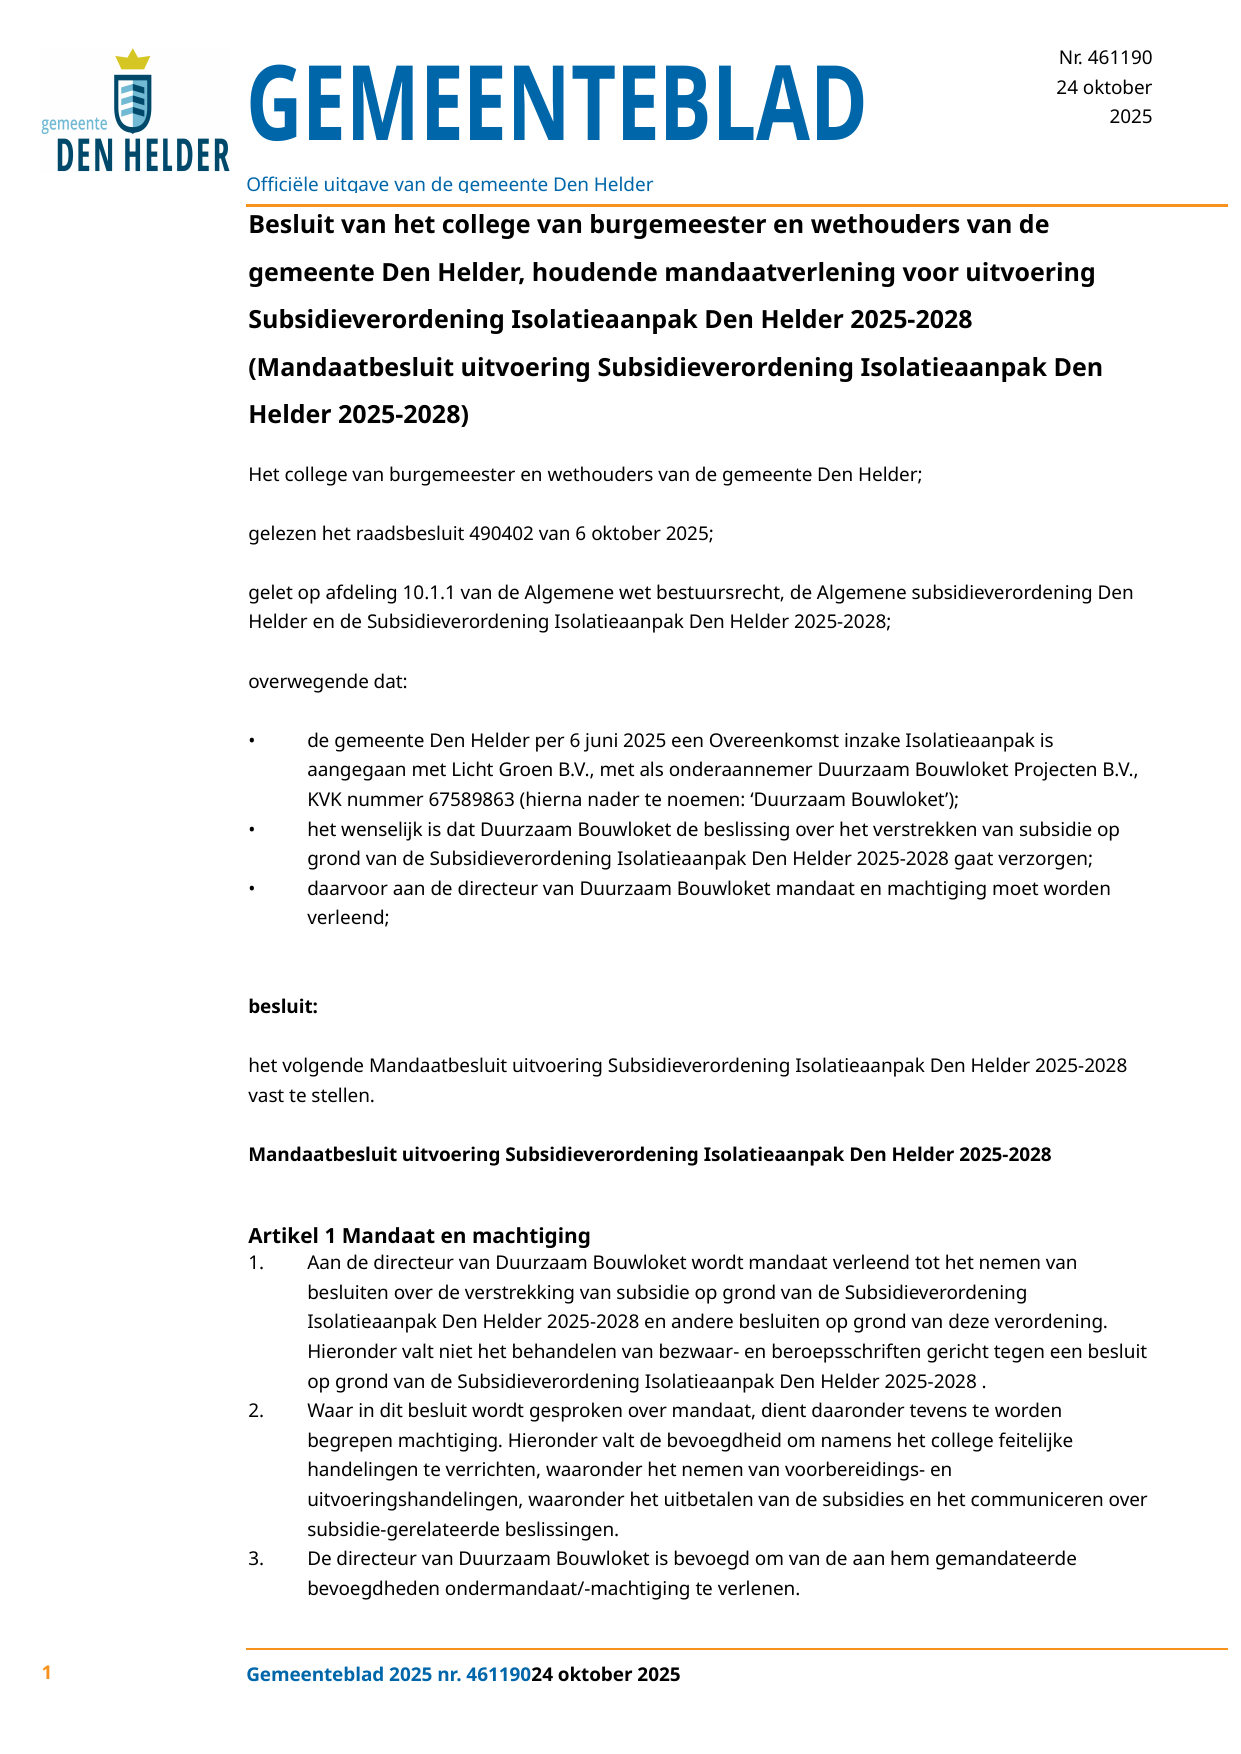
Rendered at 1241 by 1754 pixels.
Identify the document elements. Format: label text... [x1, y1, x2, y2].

text gelet op afdeling 10.1.1 van de Algemene wet bestuursrecht, de Algemene subsidieverordening Den Helder en de Subsidieverordening Isolatieaanpak Den Helder 2025-2028; [248, 579, 1152, 634]
picture [130, 157, 135, 172]
list de gemeente Den Helder per 6 juni 2025 een Overeenkomst inzake Isolatieaanpak is aangegaan met Licht Groen B.V., met als onderaannemer Duurzaam Bouwloket Projecten B.V., KVK nummer 67589863 (hierna nader te noemen: ‘Duurzaam Bouwloket’); [248, 727, 1152, 812]
list Aan de directeur van Duurzaam Bouwloket wordt mandaat verleend tot het nemen van besluiten over de verstrekking van subsidie op grond van de Subsidieverordening Isolatieaanpak Den Helder 2025-2028 en andere besluiten op grond van deze verordening. Hieronder valt niet het behandelen van bezwaar- en beroepsschriften gericht tegen een besluit op grond van de Subsidieverordening Isolatieaanpak Den Helder 2025-2028 . [248, 1249, 1152, 1394]
text besluit: [248, 993, 1152, 1019]
picture [41, 47, 231, 172]
picture [63, 144, 68, 165]
text Besluit van het college van burgemeester en wethouders van de gemeente Den Helder, houdende mandaatverlening voor uitvoering Subsidieverordening Isolatieaanpak Den Helder 2025-2028 (Mandaatbesluit uitvoering Subsidieverordening Isolatieaanpak Den Helder 2025-2028) [248, 207, 1152, 431]
text Het college van burgemeester en wethouders van de gemeente Den Helder; [248, 461, 1152, 486]
list De directeur van Duurzaam Bouwloket is bevoegd om van de aan hem gemandateerde bevoegdheden ondermandaat/-machtiging te verlenen. [248, 1545, 1152, 1601]
list daarvoor aan de directeur van Duurzaam Bouwloket mandaat en machtiging moet worden verleend; [248, 875, 1152, 930]
text het volgende Mandaatbesluit uitvoering Subsidieverordening Isolatieaanpak Den Helder 2025-2028 vast te stellen. [248, 1052, 1152, 1108]
text Artikel 1 Mandaat en machtiging [248, 1221, 1152, 1249]
text Mandaatbesluit uitvoering Subsidieverordening Isolatieaanpak Den Helder 2025-2028 [248, 1141, 1152, 1167]
list het wenselijk is dat Duurzaam Bouwloket de beslissing over het verstrekken van subsidie op grond van de Subsidieverordening Isolatieaanpak Den Helder 2025-2028 gaat verzorgen; [248, 816, 1152, 871]
text overwegende dat: [248, 668, 1152, 693]
picture [182, 144, 187, 165]
list Waar in dit besluit wordt gesproken over mandaat, dient daaronder tevens te worden begrepen machtiging. Hieronder valt de bevoegdheid om namens het college feitelijke handelingen te verrichten, waaronder het nemen van voorbereidings- en uitvoeringshandelingen, waaronder het uitbetalen van de subsidies en het communiceren over subsidie-gerelateerde beslissingen. [248, 1397, 1152, 1542]
text gelezen het raadsbesluit 490402 van 6 oktober 2025; [248, 520, 1152, 546]
picture [100, 154, 106, 172]
picture [220, 160, 224, 172]
